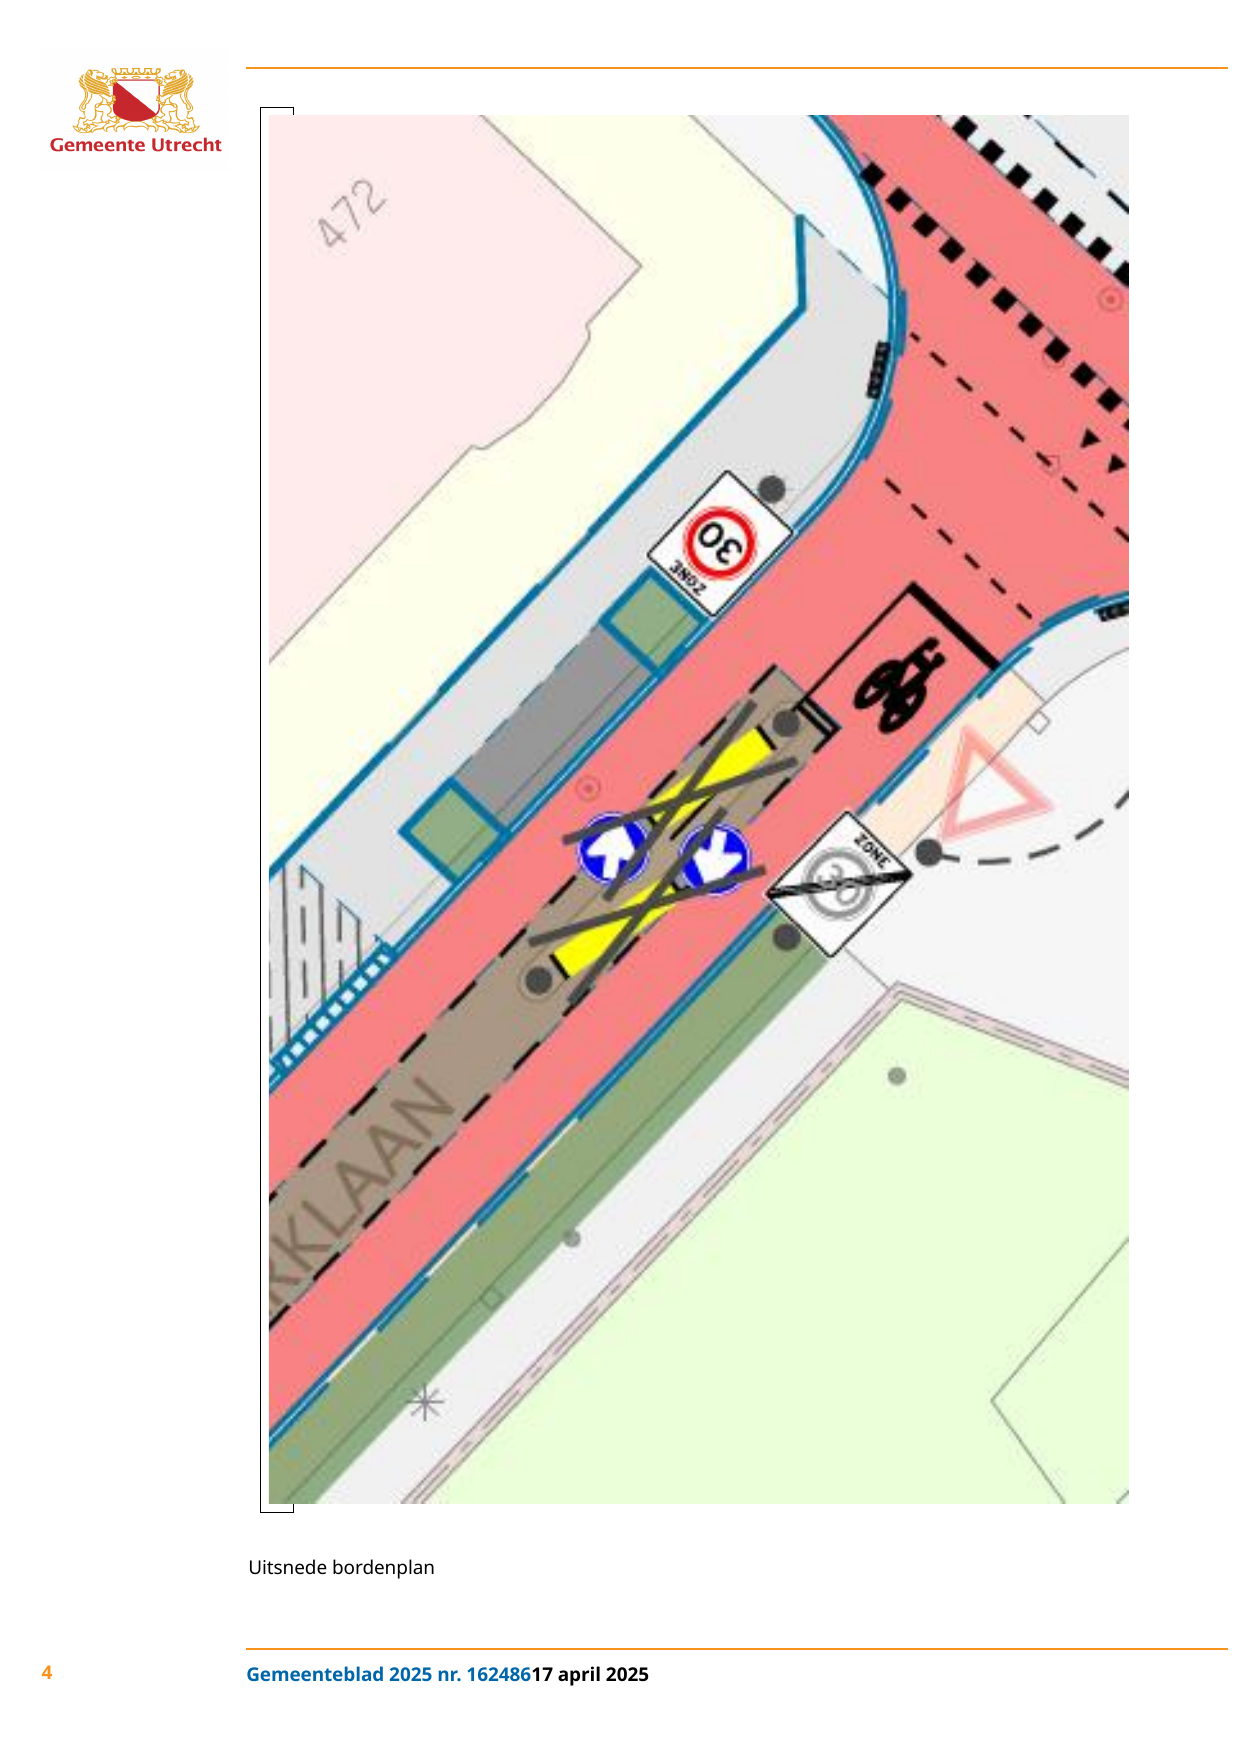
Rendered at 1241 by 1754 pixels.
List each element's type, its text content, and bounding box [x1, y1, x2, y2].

picture [41, 47, 231, 172]
text Uitsnede bordenplan [248, 1554, 1152, 1580]
picture [268, 115, 1129, 1504]
